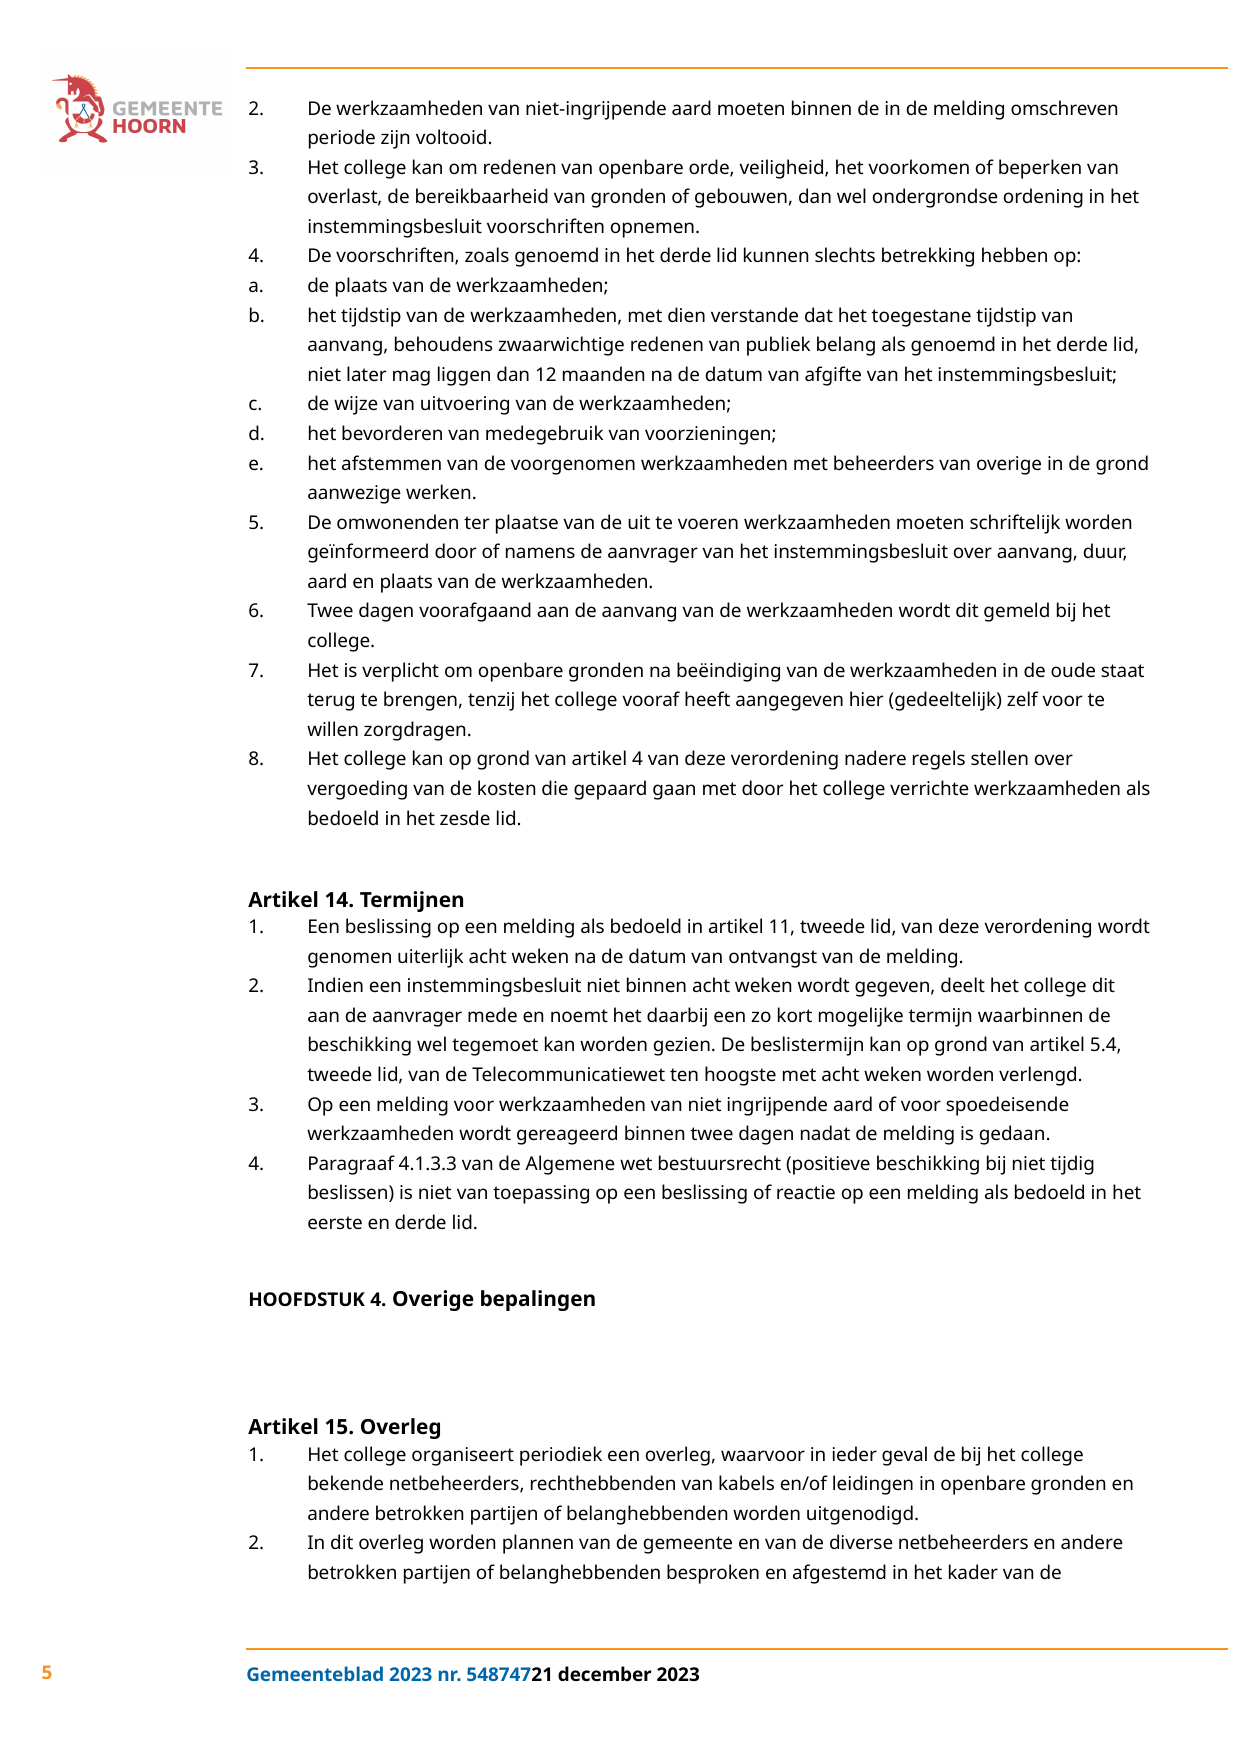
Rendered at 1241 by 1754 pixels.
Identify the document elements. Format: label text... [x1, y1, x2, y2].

text Artikel 15. Overleg [248, 1412, 1152, 1441]
list Het is verplicht om openbare gronden na beëindiging van de werkzaamheden in de oude staat terug te brengen, tenzij het college vooraf heeft aangegeven hier (gedeeltelijk) zelf voor te willen zorgdragen. [248, 657, 1152, 742]
list Indien een instemmingsbesluit niet binnen acht weken wordt gegeven, deelt het college dit aan de aanvrager mede en noemt het daarbij een zo kort mogelijke termijn waarbinnen de beschikking wel tegemoet kan worden gezien. De beslistermijn kan op grond van artikel 5.4, tweede lid, van de Telecommunicatiewet ten hoogste met acht weken worden verlengd. [248, 972, 1152, 1087]
list Een beslissing op een melding als bedoeld in artikel 11, tweede lid, van deze verordening wordt genomen uiterlijk acht weken na de datum van ontvangst van de melding. [248, 913, 1152, 968]
text Artikel 14. Termijnen [248, 885, 1152, 913]
list Het college kan om redenen van openbare orde, veiligheid, het voorkomen of beperken van overlast, de bereikbaarheid van gronden of gebouwen, dan wel ondergrondse ordening in het instemmingsbesluit voorschriften opnemen. [248, 154, 1152, 239]
list Het college kan op grond van artikel 4 van deze verordening nadere regels stellen over vergoeding van de kosten die gepaard gaan met door het college verrichte werkzaamheden als bedoeld in het zesde lid. [248, 746, 1152, 831]
list Het college organiseert periodiek een overleg, waarvoor in ieder geval de bij het college bekende netbeheerders, rechthebbenden van kabels en/of leidingen in openbare gronden en andere betrokken partijen of belanghebbenden worden uitgenodigd. [248, 1441, 1152, 1526]
list het bevorderen van medegebruik van voorzieningen; [248, 420, 1152, 446]
picture [41, 47, 231, 172]
list de plaats van de werkzaamheden; [248, 272, 1152, 298]
list de wijze van uitvoering van de werkzaamheden; [248, 391, 1152, 416]
list Twee dagen voorafgaand aan de aanvang van de werkzaamheden wordt dit gemeld bij het college. [248, 598, 1152, 653]
text HOOFDSTUK 4. Overige bepalingen [248, 1284, 1152, 1313]
list Paragraaf 4.1.3.3 van de Algemene wet bestuursrecht (positieve beschikking bij niet tijdig beslissen) is niet van toepassing op een beslissing of reactie op een melding als bedoeld in het eerste en derde lid. [248, 1150, 1152, 1235]
list het tijdstip van de werkzaamheden, met dien verstande dat het toegestane tijdstip van aanvang, behoudens zwaarwichtige redenen van publiek belang als genoemd in het derde lid, niet later mag liggen dan 12 maanden na de datum van afgifte van het instemmingsbesluit; [248, 302, 1152, 387]
list De werkzaamheden van niet-ingrijpende aard moeten binnen de in de melding omschreven periode zijn voltooid. [248, 95, 1152, 150]
list In dit overleg worden plannen van de gemeente en van de diverse netbeheerders en andere betrokken partijen of belanghebbenden besproken en afgestemd in het kader van de [248, 1529, 1152, 1585]
list De omwonenden ter plaatse van de uit te voeren werkzaamheden moeten schriftelijk worden geïnformeerd door of namens de aanvrager van het instemmingsbesluit over aanvang, duur, aard en plaats van de werkzaamheden. [248, 509, 1152, 594]
list De voorschriften, zoals genoemd in het derde lid kunnen slechts betrekking hebben op: [248, 243, 1152, 268]
list het afstemmen van de voorgenomen werkzaamheden met beheerders van overige in de grond aanwezige werken. [248, 450, 1152, 505]
list Op een melding voor werkzaamheden van niet ingrijpende aard of voor spoedeisende werkzaamheden wordt gereageerd binnen twee dagen nadat de melding is gedaan. [248, 1091, 1152, 1146]
